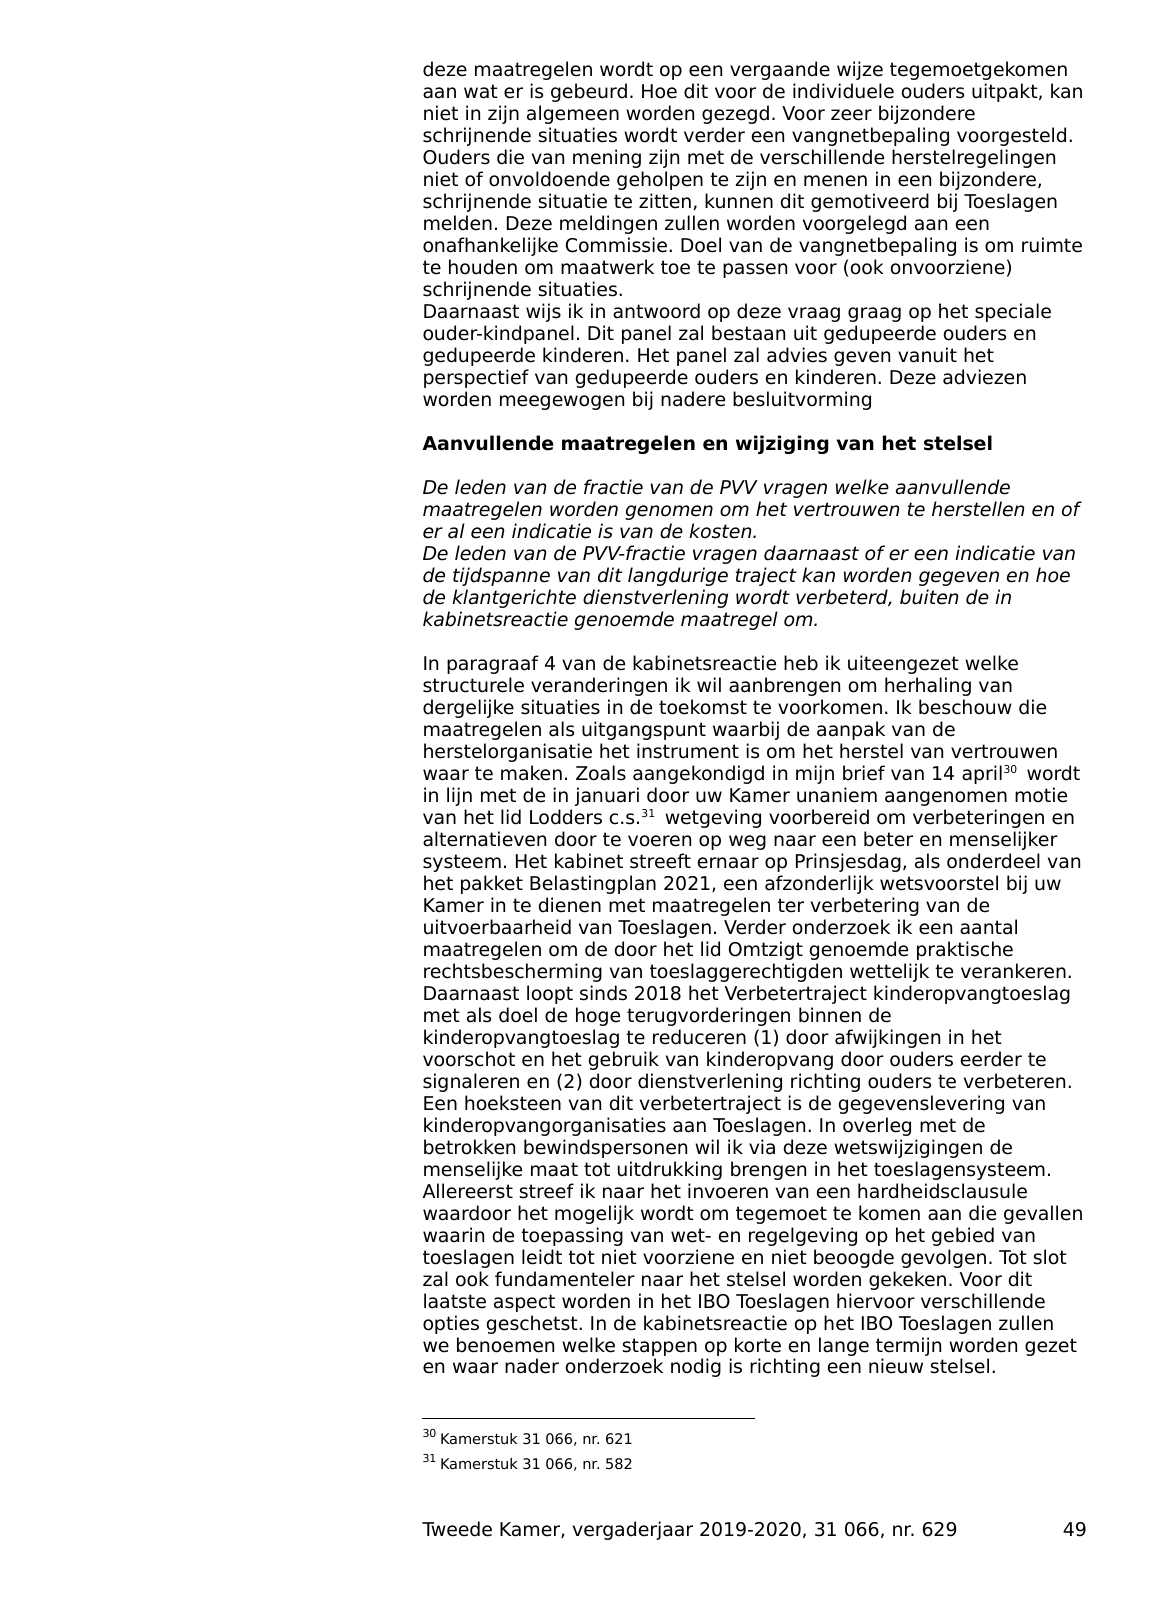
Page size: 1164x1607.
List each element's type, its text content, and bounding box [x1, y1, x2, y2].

text deze maatregelen wordt op een vergaande wijze tegemoetgekomen aan wat er is gebeurd. Hoe dit voor de individuele ouders uitpakt, kan niet in zijn algemeen worden gezegd. Voor zeer bijzondere schrijnende situaties wordt verder een vangnetbepaling voorgesteld. Ouders die van mening zijn met de verschillende herstelregelingen niet of onvoldoende geholpen te zijn en menen in een bijzondere, schrijnende situatie te zitten, kunnen dit gemotiveerd bij Toeslagen melden. Deze meldingen zullen worden voorgelegd aan een onafhankelijke Commissie. Doel van de vangnetbepaling is om ruimte te houden om maatwerk toe te passen voor (ook onvoorziene) schrijnende situaties. [422, 59, 1087, 301]
subtitle Aanvullende maatregelen en wijziging van het stelsel [422, 433, 1087, 455]
text In paragraaf 4 van de kabinetsreactie heb ik uiteengezet welke structurele veranderingen ik wil aanbrengen om herhaling van dergelijke situaties in de toekomst te voorkomen. Ik beschouw die maatregelen als uitgangspunt waarbij de aanpak van de herstelorganisatie het instrument is om het herstel van vertrouwen waar te maken. Zoals aangekondigd in mijn brief van 14 april wordt in lijn met de in januari door uw Kamer unaniem aangenomen motie van het lid Lodders c.s. wetgeving voorbereid om verbeteringen en alternatieven door te voeren op weg naar een beter en menselijker systeem. Het kabinet streeft ernaar op Prinsjesdag, als onderdeel van het pakket Belastingplan 2021, een afzonderlijk wetsvoorstel bij uw Kamer in te dienen met maatregelen ter verbetering van de uitvoerbaarheid van Toeslagen. Verder onderzoek ik een aantal maatregelen om de door het lid Omtzigt genoemde praktische rechtsbescherming van toeslaggerechtigden wettelijk te verankeren. Daarnaast loopt sinds 2018 het Verbetertraject kinderopvangtoeslag met als doel de hoge terugvorderingen binnen de kinderopvangtoeslag te reduceren (1) door afwijkingen in het voorschot en het gebruik van kinderopvang door ouders eerder te signaleren en (2) door dienstverlening richting ouders te verbeteren. Een hoeksteen van dit verbetertraject is de gegevenslevering van kinderopvangorganisaties aan Toeslagen. In overleg met de betrokken bewindspersonen wil ik via deze wetswijzigingen de menselijke maat tot uitdrukking brengen in het toeslagensysteem. Allereerst streef ik naar het invoeren van een hardheidsclausule waardoor het mogelijk wordt om tegemoet te komen aan die gevallen waarin de toepassing van wet- en regelgeving op het gebied van toeslagen leidt tot niet voorziene en niet beoogde gevolgen. Tot slot zal ook fundamenteler naar het stelsel worden gekeken. Voor dit laatste aspect worden in het IBO Toeslagen hiervoor verschillende opties geschetst. In de kabinetsreactie op het IBO Toeslagen zullen we benoemen welke stappen op korte en lange termijn worden gezet en waar nader onderzoek nodig is richting een nieuw stelsel. [422, 653, 1087, 1378]
text Kamerstuk 31 066, nr. 582 [422, 1452, 1087, 1474]
text De leden van de fractie van de PVV vragen welke aanvullende maatregelen worden genomen om het vertrouwen te herstellen en of er al een indicatie is van de kosten. [422, 477, 1087, 543]
text De leden van de PVV-fractie vragen daarnaast of er een indicatie van de tijdspanne van dit langdurige traject kan worden gegeven en hoe de klantgerichte dienstverlening wordt verbeterd, buiten de in kabinetsreactie genoemde maatregel om. [422, 543, 1087, 631]
text Daarnaast wijs ik in antwoord op deze vraag graag op het speciale ouder-kindpanel. Dit panel zal bestaan uit gedupeerde ouders en gedupeerde kinderen. Het panel zal advies geven vanuit het perspectief van gedupeerde ouders en kinderen. Deze adviezen worden meegewogen bij nadere besluitvorming [422, 301, 1087, 411]
text Kamerstuk 31 066, nr. 621 [422, 1427, 1087, 1449]
